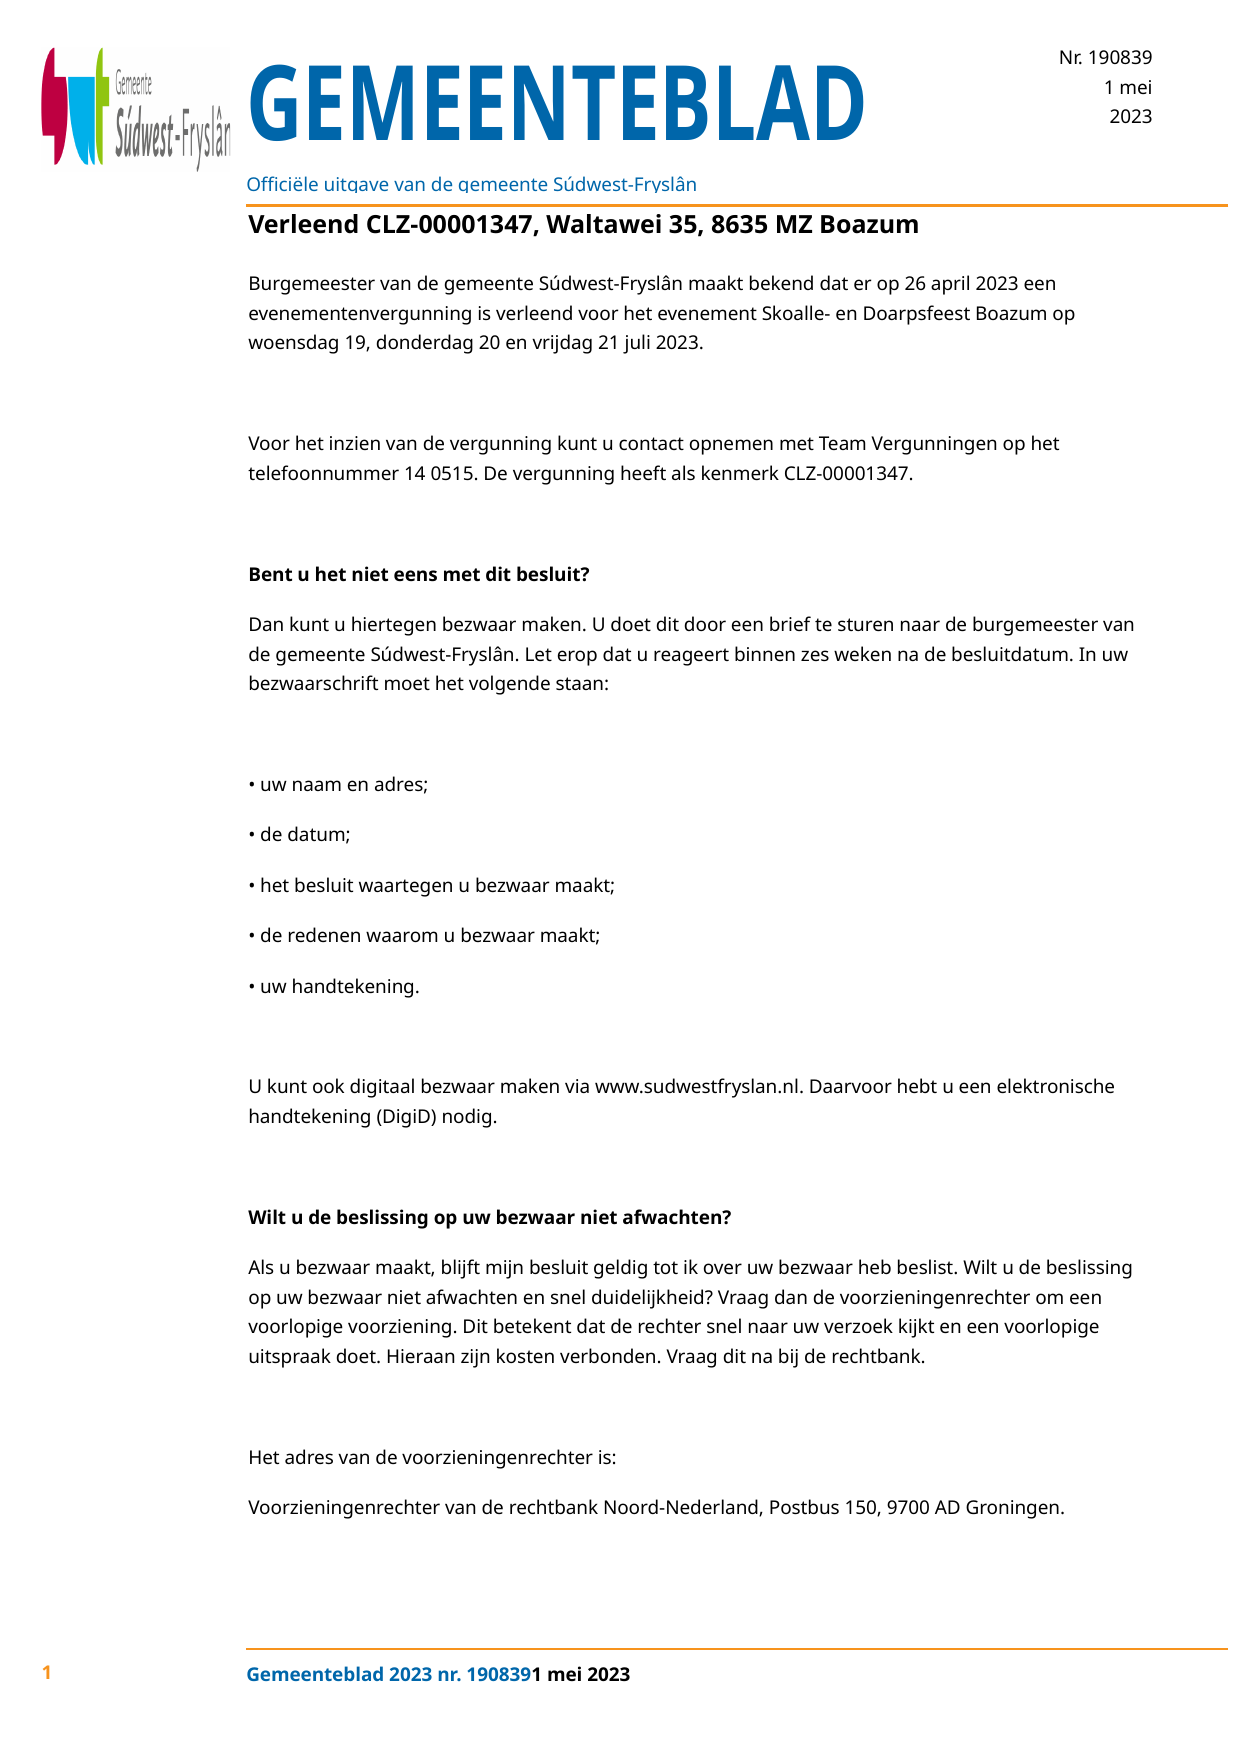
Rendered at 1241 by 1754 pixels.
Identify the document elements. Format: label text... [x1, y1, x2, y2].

text Voorzieningenrechter van de rechtbank Noord-Nederland, Postbus 150, 9700 AD Groningen. [248, 1494, 1152, 1520]
text • het besluit waartegen u bezwaar maakt; [248, 872, 1152, 898]
text • uw naam en adres; [248, 771, 1152, 797]
text U kunt ook digitaal bezwaar maken via www.sudwestfryslan.nl. Daarvoor hebt u een elektronische handtekening (DigiD) nodig. [248, 1074, 1152, 1129]
text • de redenen waarom u bezwaar maakt; [248, 922, 1152, 948]
text Dan kunt u hiertegen bezwaar maken. U doet dit door een brief te sturen naar de burgemeester van de gemeente Súdwest-Fryslân. Let erop dat u reageert binnen zes weken na de besluitdatum. In uw bezwaarschrift moet het volgende staan: [248, 611, 1152, 696]
text Voor het inzien van de vergunning kunt u contact opnemen met Team Vergunningen op het telefoonnummer 14 0515. De vergunning heeft als kenmerk CLZ-00001347. [248, 430, 1152, 486]
text • de datum; [248, 822, 1152, 847]
text Verleend CLZ-00001347, Waltawei 35, 8635 MZ Boazum [248, 207, 1152, 241]
text Wilt u de beslissing op uw bezwaar niet afwachten? [248, 1204, 1152, 1230]
text Het adres van de voorzieningenrechter is: [248, 1444, 1152, 1470]
text Burgemeester van de gemeente Súdwest-Fryslân maakt bekend dat er op 26 april 2023 een evenementenvergunning is verleend voor het evenement Skoalle- en Doarpsfeest Boazum op woensdag 19, donderdag 20 en vrijdag 21 juli 2023. [248, 270, 1152, 355]
text • uw handtekening. [248, 973, 1152, 998]
text Bent u het niet eens met dit besluit? [248, 561, 1152, 586]
text Als u bezwaar maakt, blijft mijn besluit geldig tot ik over uw bezwaar heb beslist. Wilt u de beslissing op uw bezwaar niet afwachten en snel duidelijkheid? Vraag dan de voorzieningenrechter om een voorlopige voorziening. Dit betekent dat de rechter snel naar uw verzoek kijkt en een voorlopige uitspraak doet. Hieraan zijn kosten verbonden. Vraag dit na bij de rechtbank. [248, 1254, 1152, 1369]
picture [41, 47, 231, 172]
